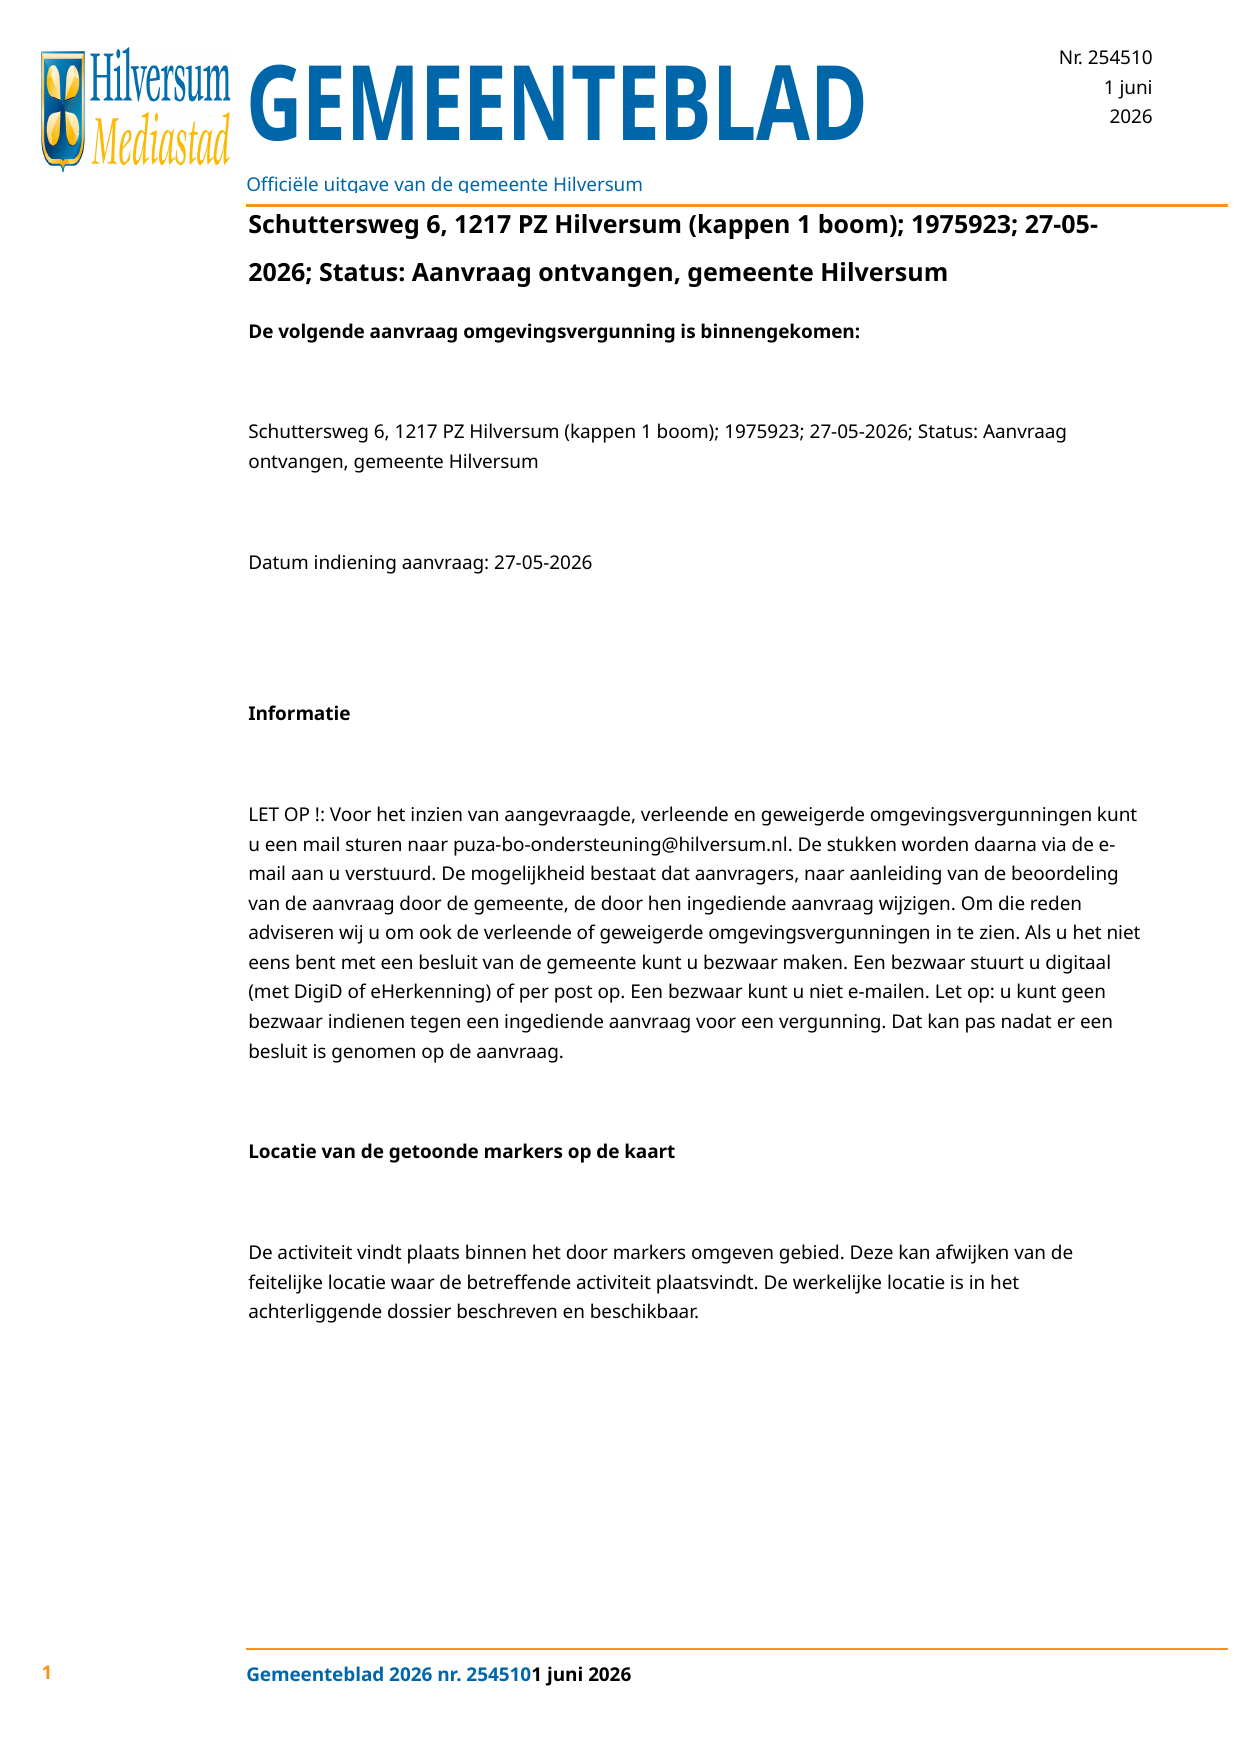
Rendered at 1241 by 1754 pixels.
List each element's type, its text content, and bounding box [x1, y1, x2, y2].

text Datum indiening aanvraag: 27-05-2026 [248, 549, 1152, 575]
text De volgende aanvraag omgevingsvergunning is binnengekomen: [248, 318, 1152, 344]
text Schuttersweg 6, 1217 PZ Hilversum (kappen 1 boom); 1975923; 27-05-2026; Status: Aanvraag ontvangen, gemeente Hilversum [248, 207, 1152, 288]
text LET OP !: Voor het inzien van aangevraagde, verleende en geweigerde omgevingsvergunningen kunt u een mail sturen naar puza-bo-ondersteuning@hilversum.nl. De stukken worden daarna via de e-mail aan u verstuurd. De mogelijkheid bestaat dat aanvragers, naar aanleiding van de beoordeling van de aanvraag door de gemeente, de door hen ingediende aanvraag wijzigen. Om die reden adviseren wij u om ook de verleende of geweigerde omgevingsvergunningen in te zien. Als u het niet eens bent met een besluit van de gemeente kunt u bezwaar maken. Een bezwaar stuurt u digitaal (met DigiD of eHerkenning) of per post op. Een bezwaar kunt u niet e-mailen. Let op: u kunt geen bezwaar indienen tegen een ingediende aanvraag voor een vergunning. Dat kan pas nadat er een besluit is genomen op de aanvraag. [248, 801, 1152, 1064]
picture [41, 47, 231, 172]
text Locatie van de getoonde markers op de kaart [248, 1139, 1152, 1164]
text De activiteit vindt plaats binnen het door markers omgeven gebied. Deze kan afwijken van de feitelijke locatie waar de betreffende activiteit plaatsvindt. De werkelijke locatie is in het achterliggende dossier beschreven en beschikbaar. [248, 1239, 1152, 1324]
text Informatie [248, 700, 1152, 726]
text Schuttersweg 6, 1217 PZ Hilversum (kappen 1 boom); 1975923; 27-05-2026; Status: Aanvraag ontvangen, gemeente Hilversum [248, 419, 1152, 474]
